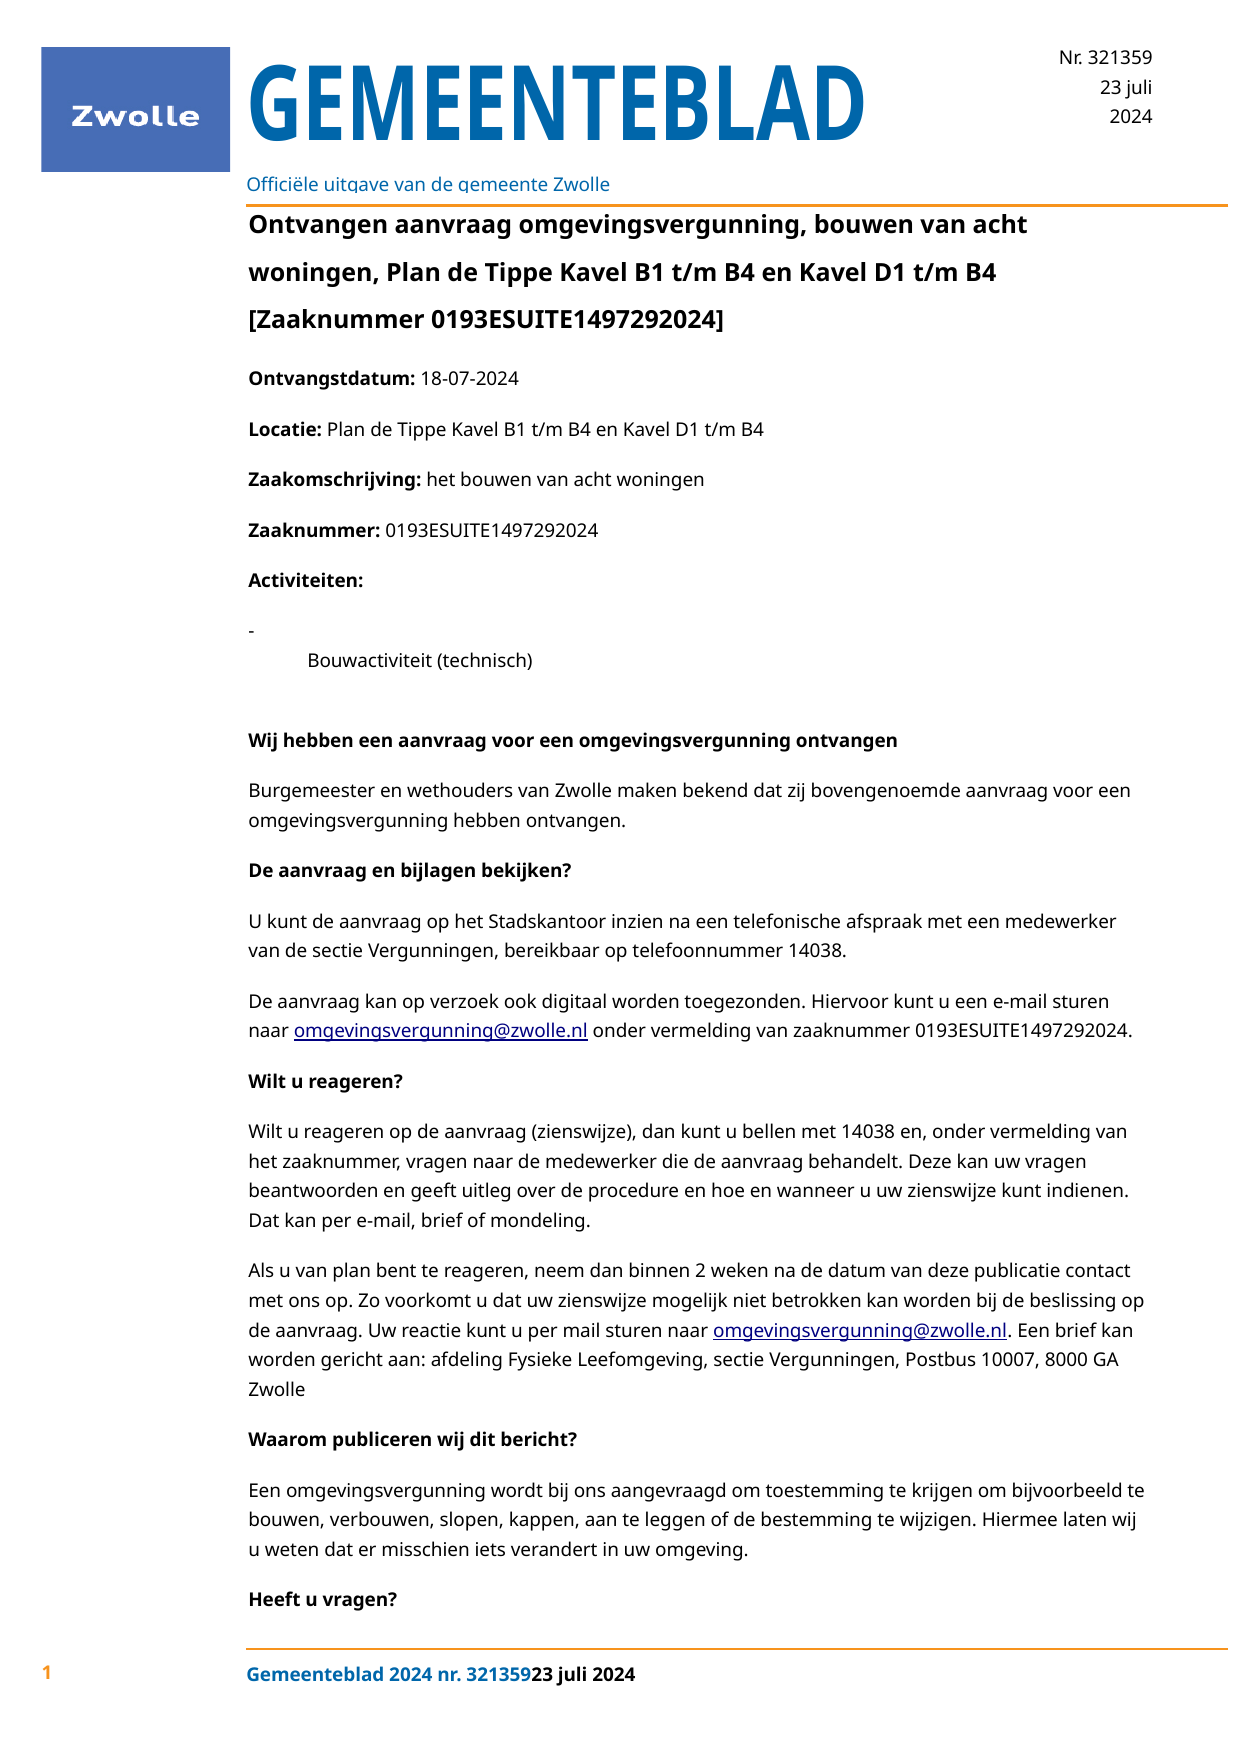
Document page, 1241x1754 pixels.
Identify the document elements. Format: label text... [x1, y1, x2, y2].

text U kunt de aanvraag op het Stadskantoor inzien na een telefonische afspraak met een medewerker van de sectie Vergunningen, bereikbaar op telefoonnummer 14038. [248, 908, 1152, 963]
text Ontvangen aanvraag omgevingsvergunning, bouwen van acht woningen, Plan de Tippe Kavel B1 t/m B4 en Kavel D1 t/m B4 [Zaaknummer 0193ESUITE1497292024] [248, 207, 1152, 336]
text Heeft u vragen? [248, 1586, 1152, 1612]
text Wilt u reageren op de aanvraag (zienswijze), dan kunt u bellen met 14038 en, onder vermelding van het zaaknummer, vragen naar de medewerker die de aanvraag behandelt. Deze kan uw vragen beantwoorden en geeft uitleg over de procedure en hoe en wanneer u uw zienswijze kunt indienen. Dat kan per e-mail, brief of mondeling. [248, 1118, 1152, 1233]
text Ontvangstdatum: 18-07-2024 [248, 366, 1152, 391]
text Zaakomschrijving: het bouwen van acht woningen [248, 466, 1152, 492]
text Burgemeester en wethouders van Zwolle maken bekend dat zij bovengenoemde aanvraag voor een omgevingsvergunning hebben ontvangen. [248, 778, 1152, 833]
text Waarom publiceren wij dit bericht? [248, 1426, 1152, 1452]
text Een omgevingsvergunning wordt bij ons aangevraagd om toestemming te krijgen om bijvoorbeeld te bouwen, verbouwen, slopen, kappen, aan te leggen of de bestemming te wijzigen. Hiermee laten wij u weten dat er misschien iets verandert in uw omgeving. [248, 1477, 1152, 1562]
text Wij hebben een aanvraag voor een omgevingsvergunning ontvangen [248, 727, 1152, 753]
picture [41, 47, 231, 172]
text De aanvraag en bijlagen bekijken? [248, 858, 1152, 883]
text Wilt u reageren? [248, 1068, 1152, 1094]
list Bouwactiviteit (technisch) [248, 647, 1152, 673]
text Activiteiten: [248, 567, 1152, 593]
text De aanvraag kan op verzoek ook digitaal worden toegezonden. Hiervoor kunt u een e-mail sturen naar omgevingsvergunning@zwolle.nl onder vermelding van zaaknummer 0193ESUITE1497292024. [248, 988, 1152, 1043]
text Locatie: Plan de Tippe Kavel B1 t/m B4 en Kavel D1 t/m B4 [248, 416, 1152, 442]
text Als u van plan bent te reageren, neem dan binnen 2 weken na de datum van deze publicatie contact met ons op. Zo voorkomt u dat uw zienswijze mogelijk niet betrokken kan worden bij de beslissing op de aanvraag. Uw reactie kunt u per mail sturen naar omgevingsvergunning@zwolle.nl. Een brief kan worden gericht aan: afdeling Fysieke Leefomgeving, sectie Vergunningen, Postbus 10007, 8000 GA Zwolle [248, 1258, 1152, 1402]
text Zaaknummer: 0193ESUITE1497292024 [248, 517, 1152, 542]
